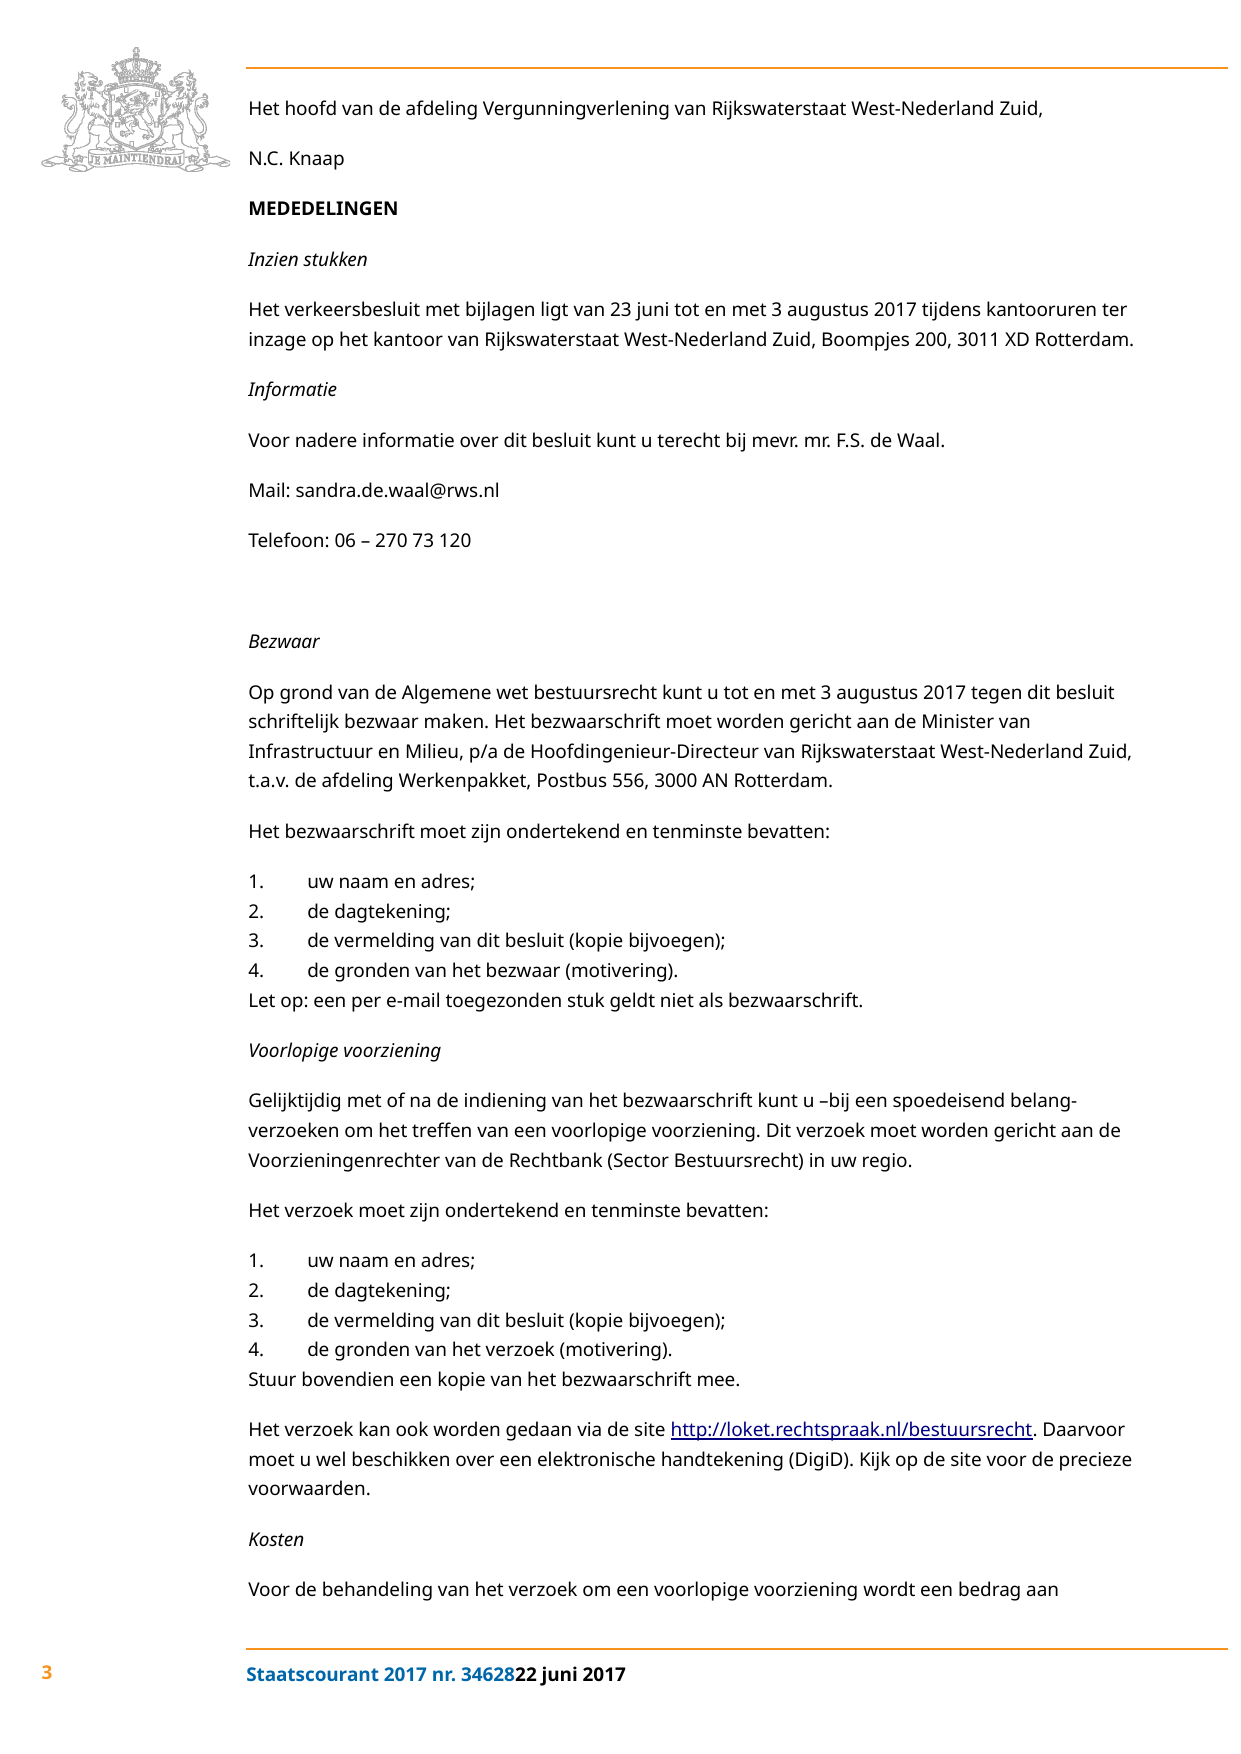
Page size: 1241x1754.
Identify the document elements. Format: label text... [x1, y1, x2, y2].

text Het verzoek moet zijn ondertekend en tenminste bevatten: [248, 1197, 1152, 1223]
text Telefoon: 06 – 270 73 120 [248, 528, 1152, 553]
list de gronden van het bezwaar (motivering). [248, 957, 1152, 983]
list de dagtekening; [248, 1277, 1152, 1303]
text MEDEDELINGEN [248, 196, 1152, 221]
text N.C. Knaap [248, 145, 1152, 171]
text Inzien stukken [248, 246, 1152, 272]
list uw naam en adres; [248, 868, 1152, 894]
text Mail: sandra.de.waal@rws.nl [248, 477, 1152, 503]
text Voor de behandeling van het verzoek om een voorlopige voorziening wordt een bedrag aan [248, 1576, 1152, 1602]
text Het hoofd van de afdeling Vergunningverlening van Rijkswaterstaat West-Nederland Zuid, [248, 95, 1152, 121]
list de vermelding van dit besluit (kopie bijvoegen); [248, 928, 1152, 953]
text Informatie [248, 376, 1152, 402]
text Het bezwaarschrift moet zijn ondertekend en tenminste bevatten: [248, 818, 1152, 844]
list uw naam en adres; [248, 1248, 1152, 1273]
list de gronden van het verzoek (motivering). [248, 1336, 1152, 1362]
text Op grond van de Algemene wet bestuursrecht kunt u tot en met 3 augustus 2017 tegen dit besluit schriftelijk bezwaar maken. Het bezwaarschrift moet worden gericht aan de Minister van Infrastructuur en Milieu, p/a de Hoofdingenieur-Directeur van Rijkswaterstaat West-Nederland Zuid, t.a.v. de afdeling Werkenpakket, Postbus 556, 3000 AN Rotterdam. [248, 679, 1152, 793]
text Gelijktijdig met of na de indiening van het bezwaarschrift kunt u –bij een spoedeisend belang- verzoeken om het treffen van een voorlopige voorziening. Dit verzoek moet worden gericht aan de Voorzieningenrechter van de Rechtbank (Sector Bestuursrecht) in uw regio. [248, 1088, 1152, 1173]
list de vermelding van dit besluit (kopie bijvoegen); [248, 1307, 1152, 1333]
list de dagtekening; [248, 898, 1152, 924]
text Het verkeersbesluit met bijlagen ligt van 23 juni tot en met 3 augustus 2017 tijdens kantooruren ter inzage op het kantoor van Rijkswaterstaat West-Nederland Zuid, Boompjes 200, 3011 XD Rotterdam. [248, 296, 1152, 352]
text Let op: een per e-mail toegezonden stuk geldt niet als bezwaarschrift. [248, 987, 1152, 1013]
picture [41, 47, 231, 172]
text Voorlopige voorziening [248, 1037, 1152, 1063]
text Bezwaar [248, 628, 1152, 654]
text Stuur bovendien een kopie van het bezwaarschrift mee. [248, 1366, 1152, 1392]
text Het verzoek kan ook worden gedaan via de site http://loket.rechtspraak.nl/bestuursrecht. Daarvoor moet u wel beschikken over een elektronische handtekening (DigiD). Kijk op de site voor de precieze voorwaarden. [248, 1416, 1152, 1501]
text Voor nadere informatie over dit besluit kunt u terecht bij mevr. mr. F.S. de Waal. [248, 427, 1152, 453]
text Kosten [248, 1526, 1152, 1552]
